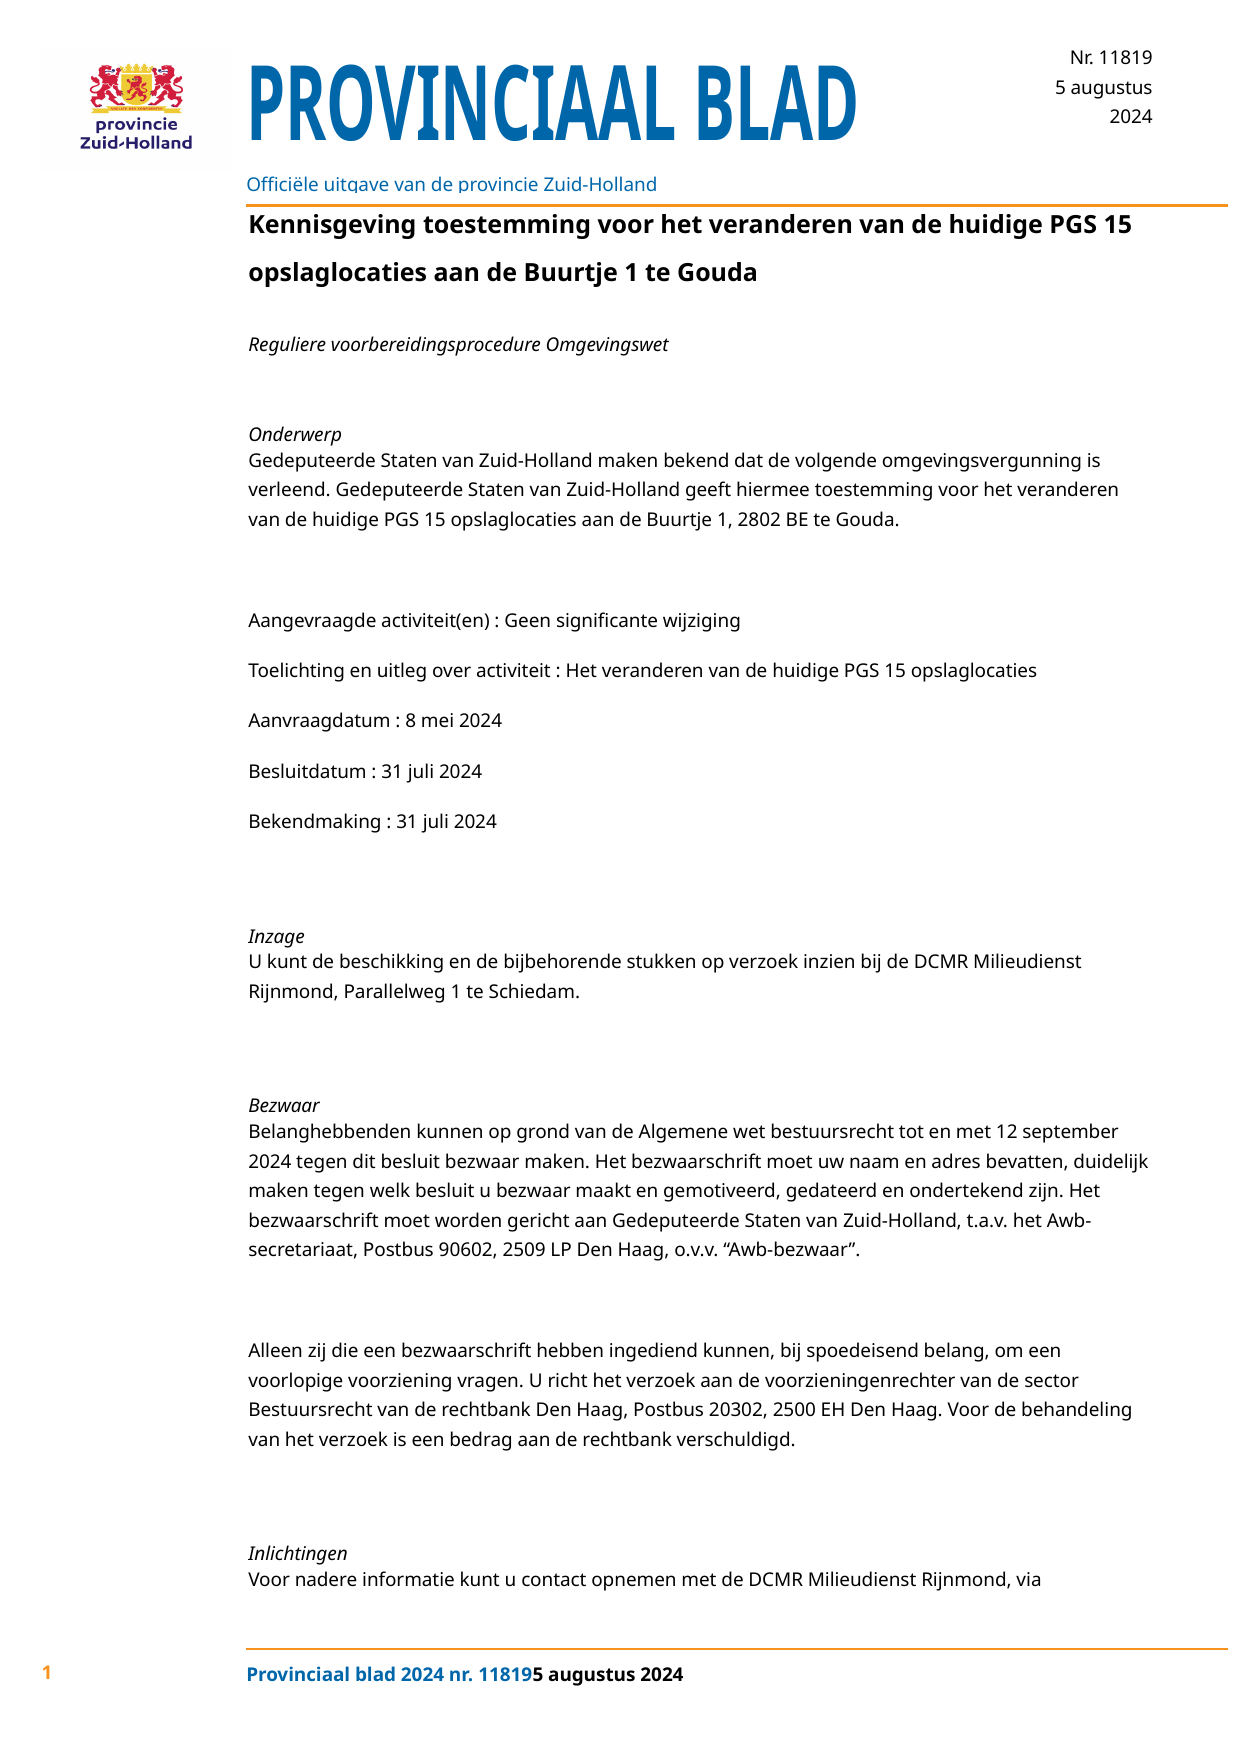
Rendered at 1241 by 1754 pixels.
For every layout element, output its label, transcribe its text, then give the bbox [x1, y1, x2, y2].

text Gedeputeerde Staten van Zuid-Holland maken bekend dat de volgende omgevingsvergunning is verleend. Gedeputeerde Staten van Zuid-Holland geeft hiermee toestemming voor het veranderen van de huidige PGS 15 opslaglocaties aan de Buurtje 1, 2802 BE te Gouda. [248, 447, 1152, 532]
text Aanvraagdatum : 8 mei 2024 [248, 708, 1152, 733]
text Besluitdatum : 31 juli 2024 [248, 758, 1152, 784]
text Onderwerp [248, 421, 1152, 447]
text Voor nadere informatie kunt u contact opnemen met de DCMR Milieudienst Rijnmond, via [248, 1566, 1152, 1592]
text Reguliere voorbereidingsprocedure Omgevingswet [248, 331, 1152, 357]
text Aangevraagde activiteit(en) : Geen significante wijziging [248, 607, 1152, 633]
picture [41, 47, 231, 172]
text Inzage [248, 923, 1152, 949]
text Belanghebbenden kunnen op grond van de Algemene wet bestuursrecht tot en met 12 september 2024 tegen dit besluit bezwaar maken. Het bezwaarschrift moet uw naam en adres bevatten, duidelijk maken tegen welk besluit u bezwaar maakt en gemotiveerd, gedateerd en ondertekend zijn. Het bezwaarschrift moet worden gericht aan Gedeputeerde Staten van Zuid-Holland, t.a.v. het Awb-secretariaat, Postbus 90602, 2509 LP Den Haag, o.v.v. “Awb-bezwaar”. [248, 1118, 1152, 1262]
text Bekendmaking : 31 juli 2024 [248, 808, 1152, 834]
text Alleen zij die een bezwaarschrift hebben ingediend kunnen, bij spoedeisend belang, om een voorlopige voorziening vragen. U richt het verzoek aan de voorzieningenrechter van de sector Bestuursrecht van de rechtbank Den Haag, Postbus 20302, 2500 EH Den Haag. Voor de behandeling van het verzoek is een bedrag aan de rechtbank verschuldigd. [248, 1337, 1152, 1452]
text Bezwaar [248, 1093, 1152, 1118]
text U kunt de beschikking en de bijbehorende stukken op verzoek inzien bij de DCMR Milieudienst Rijnmond, Parallelweg 1 te Schiedam. [248, 949, 1152, 1004]
text Toelichting en uitleg over activiteit : Het veranderen van de huidige PGS 15 opslaglocaties [248, 657, 1152, 683]
text Inlichtingen [248, 1541, 1152, 1566]
text Kennisgeving toestemming voor het veranderen van de huidige PGS 15 opslaglocaties aan de Buurtje 1 te Gouda [248, 207, 1152, 288]
